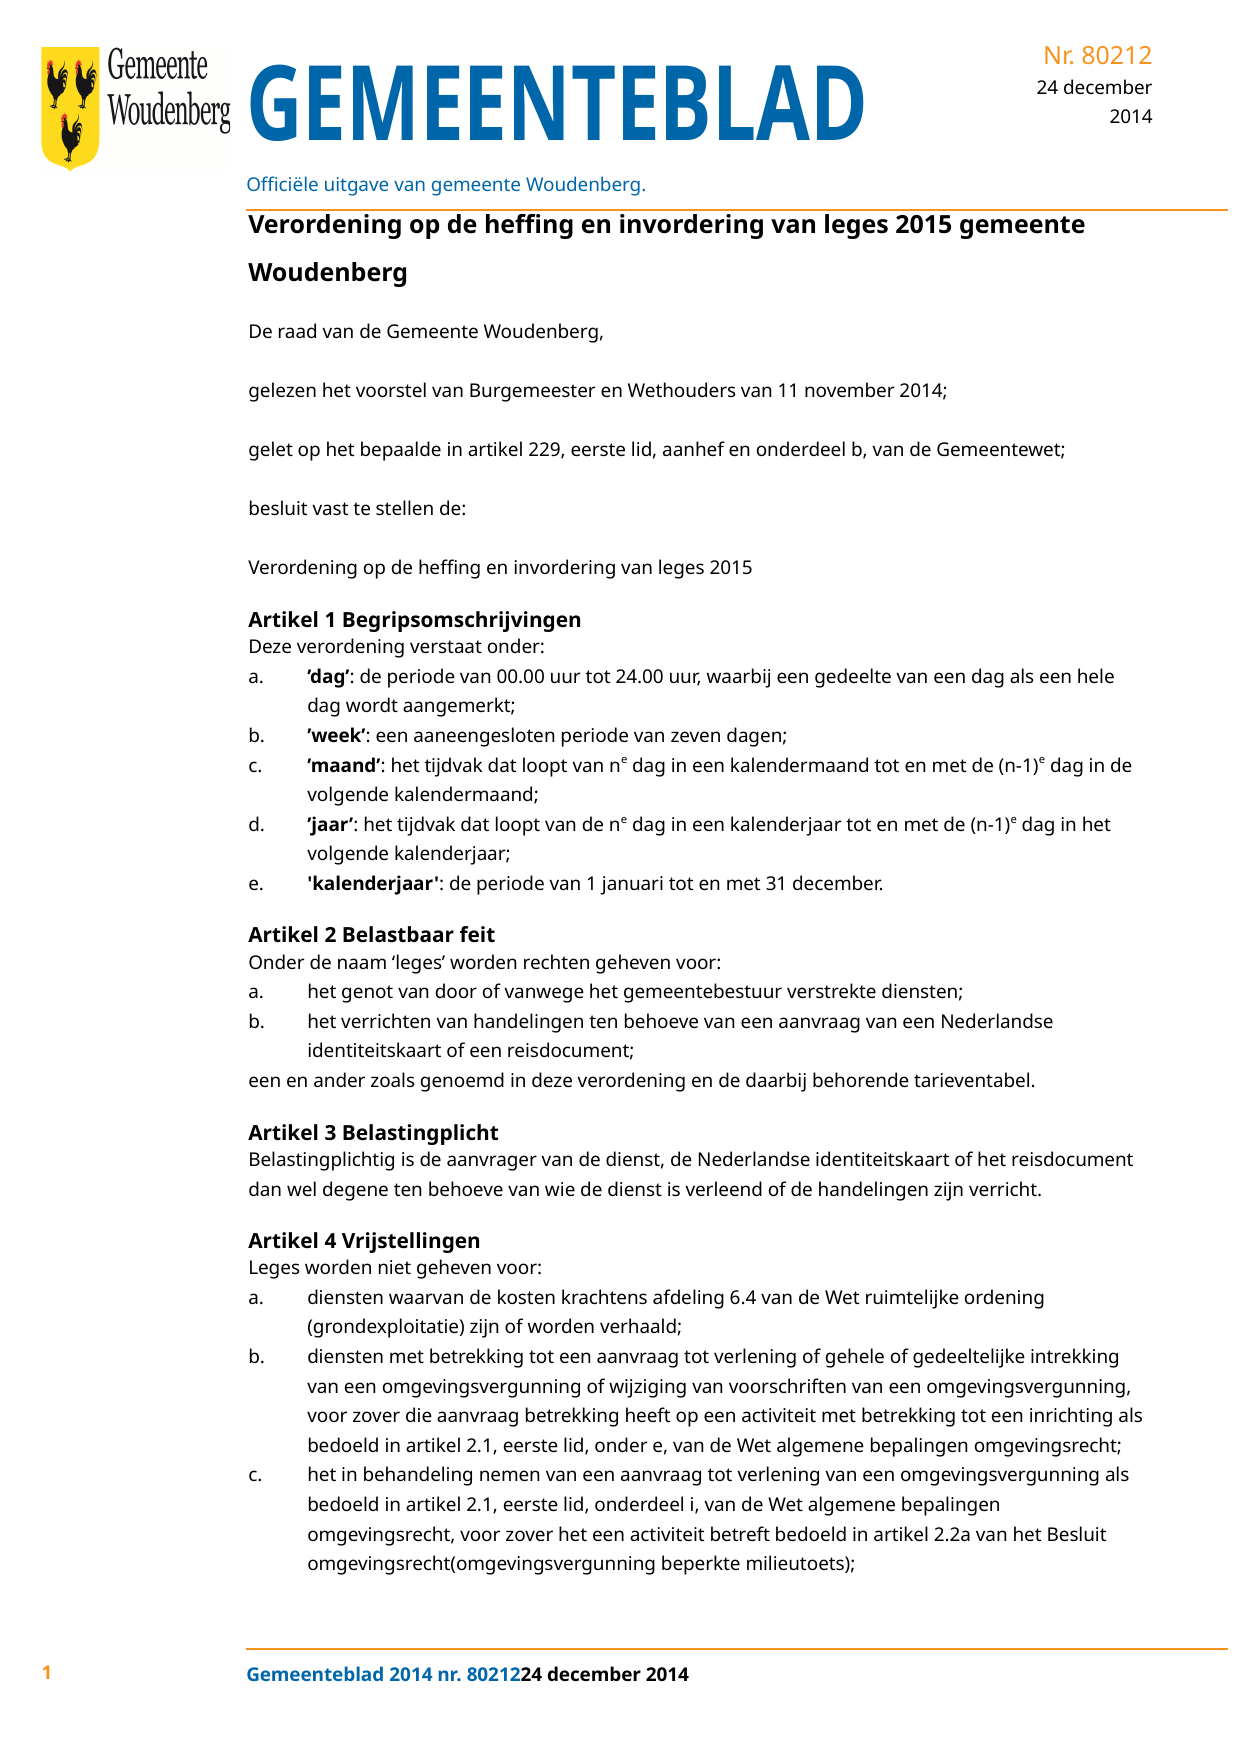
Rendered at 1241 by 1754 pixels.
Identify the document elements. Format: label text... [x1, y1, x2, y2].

list het genot van door of vanwege het gemeentebestuur verstrekte diensten; [248, 978, 1152, 1004]
text Onder de naam ‘leges’ worden rechten geheven voor: [248, 949, 1152, 975]
text gelezen het voorstel van Burgemeester en Wethouders van 11 november 2014; [248, 377, 1152, 403]
text Artikel 2 Belastbaar feit [248, 921, 1152, 949]
text Belastingplichtig is de aanvrager van de dienst, de Nederlandse identiteitskaart of het reisdocument dan wel degene ten behoeve van wie de dienst is verleend of de handelingen zijn verricht. [248, 1146, 1152, 1201]
text besluit vast te stellen de: [248, 495, 1152, 521]
text De raad van de Gemeente Woudenberg, [248, 318, 1152, 344]
picture [41, 47, 231, 172]
list diensten waarvan de kosten krachtens afdeling 6.4 van de Wet ruimtelijke ordening (grondexploitatie) zijn of worden verhaald; [248, 1284, 1152, 1339]
text Artikel 3 Belastingplicht [248, 1118, 1152, 1146]
text gelet op het bepaalde in artikel 229, eerste lid, aanhef en onderdeel b, van de Gemeentewet; [248, 436, 1152, 462]
list diensten met betrekking tot een aanvraag tot verlening of gehele of gedeeltelijke intrekking van een omgevingsvergunning of wijziging van voorschriften van een omgevingsvergunning, voor zover die aanvraag betrekking heeft op een activiteit met betrekking tot een inrichting als bedoeld in artikel 2.1, eerste lid, onder e, van de Wet algemene bepalingen omgevingsrecht; [248, 1343, 1152, 1458]
list ’jaar’: het tijdvak dat loopt van de ne dag in een kalenderjaar tot en met de (n-1)e dag in het volgende kalenderjaar; [248, 811, 1152, 866]
text een en ander zoals genoemd in deze verordening en de daarbij behorende tarieventabel. [248, 1067, 1152, 1093]
text Deze verordening verstaat onder: [248, 633, 1152, 659]
text Artikel 1 Begripsomschrijvingen [248, 605, 1152, 633]
text Leges worden niet geheven voor: [248, 1254, 1152, 1280]
list het verrichten van handelingen ten behoeve van een aanvraag van een Nederlandse identiteitskaart of een reisdocument; [248, 1008, 1152, 1063]
text Verordening op de heffing en invordering van leges 2015 gemeente Woudenberg [248, 211, 1152, 288]
text Verordening op de heffing en invordering van leges 2015 [248, 554, 1152, 580]
text Artikel 4 Vrijstellingen [248, 1226, 1152, 1254]
list ’maand’: het tijdvak dat loopt van ne dag in een kalendermaand tot en met de (n-1)e dag in de volgende kalendermaand; [248, 752, 1152, 807]
list ’week’: een aaneengesloten periode van zeven dagen; [248, 722, 1152, 748]
list 'kalenderjaar': de periode van 1 januari tot en met 31 december. [248, 870, 1152, 896]
list het in behandeling nemen van een aanvraag tot verlening van een omgevingsvergunning als bedoeld in artikel 2.1, eerste lid, onderdeel i, van de Wet algemene bepalingen omgevingsrecht, voor zover het een activiteit betreft bedoeld in artikel 2.2a van het Besluit omgevingsrecht(omgevingsvergunning beperkte milieutoets); [248, 1462, 1152, 1576]
list ’dag’: de periode van 00.00 uur tot 24.00 uur, waarbij een gedeelte van een dag als een hele dag wordt aangemerkt; [248, 663, 1152, 718]
